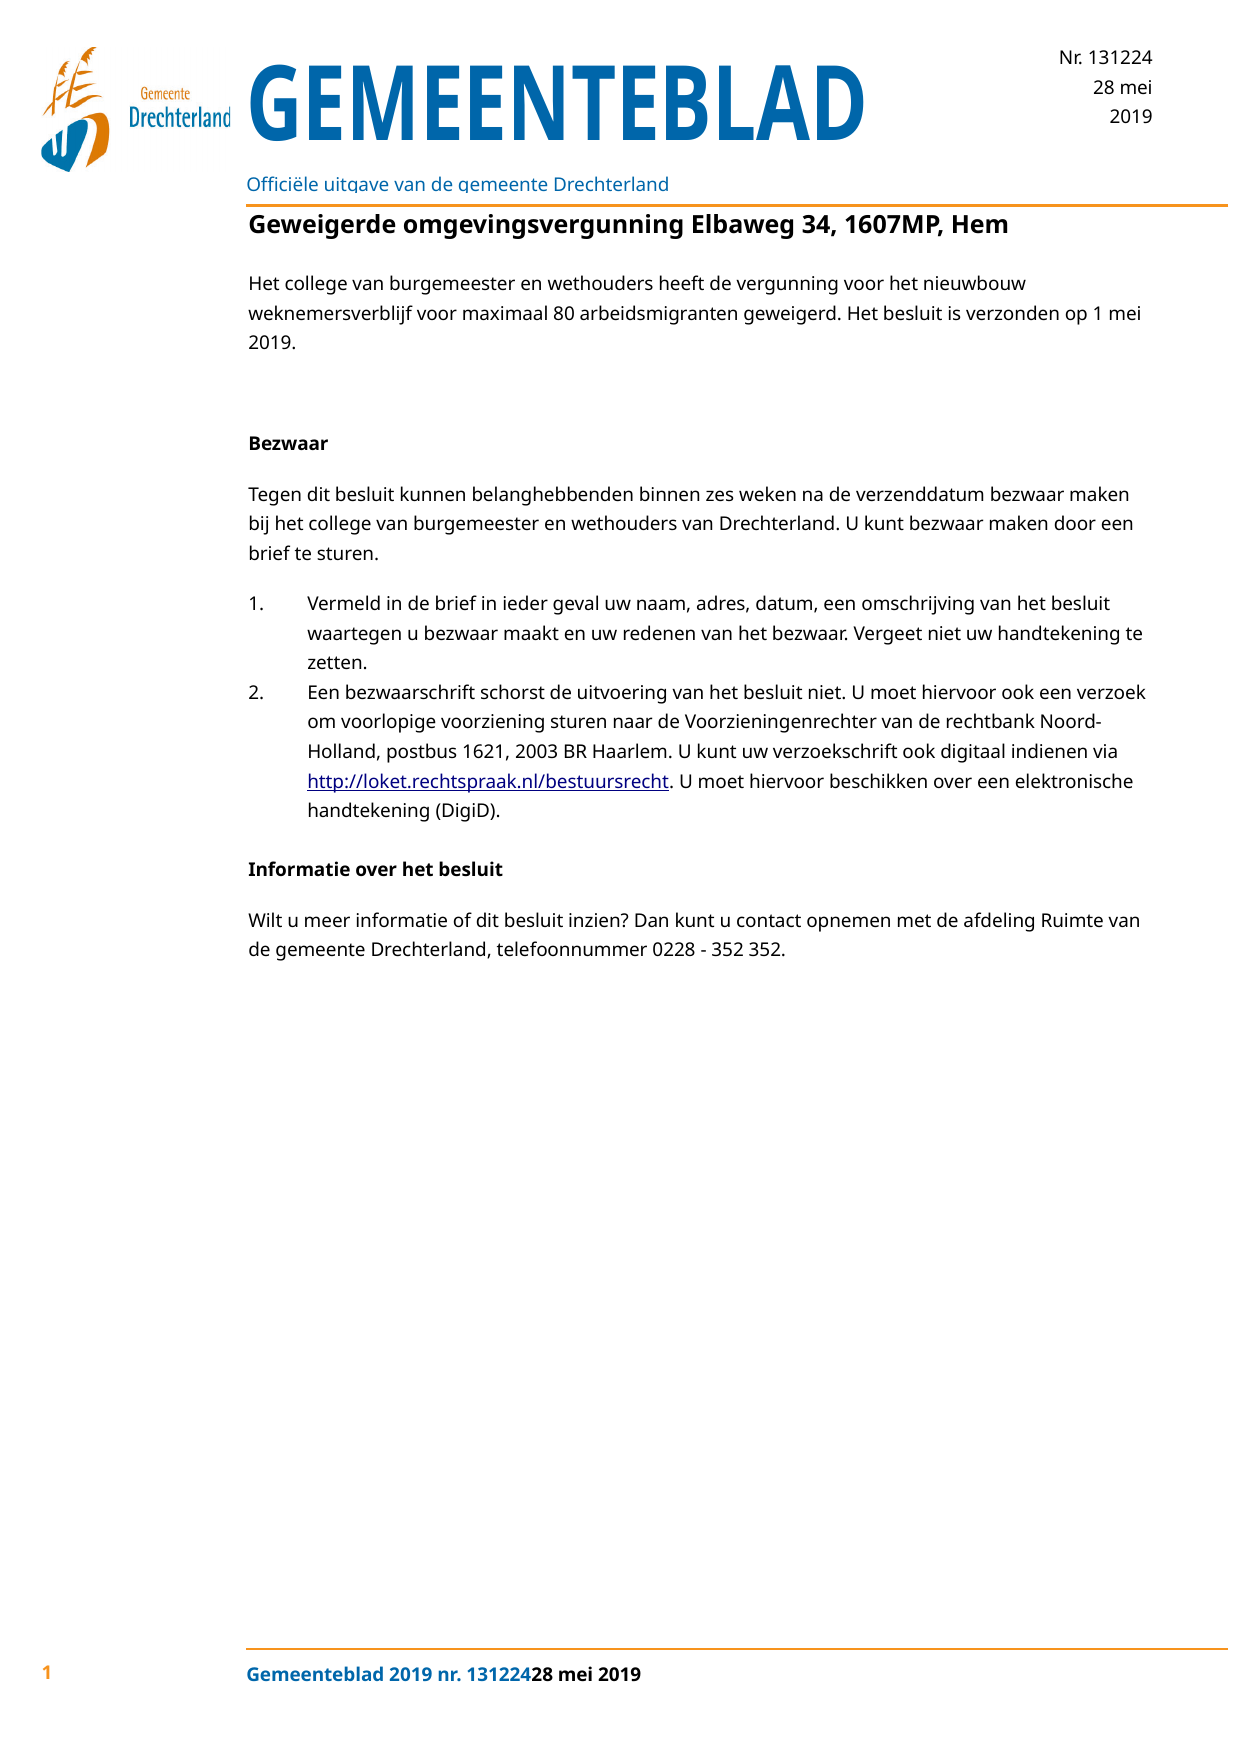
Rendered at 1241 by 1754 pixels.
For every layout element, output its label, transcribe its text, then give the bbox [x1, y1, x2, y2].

text Het college van burgemeester en wethouders heeft de vergunning voor het nieuwbouw weknemersverblijf voor maximaal 80 arbeidsmigranten geweigerd. Het besluit is verzonden op 1 mei 2019. [248, 270, 1152, 355]
text Informatie over het besluit [248, 857, 1152, 882]
picture [41, 47, 231, 172]
picture [41, 158, 64, 172]
text Bezwaar [248, 430, 1152, 456]
text Tegen dit besluit kunnen belanghebbenden binnen zes weken na de verzenddatum bezwaar maken bij het college van burgemeester en wethouders van Drechterland. U kunt bezwaar maken door een brief te sturen. [248, 481, 1152, 566]
text Wilt u meer informatie of dit besluit inzien? Dan kunt u contact opnemen met de afdeling Ruimte van de gemeente Drechterland, telefoonnummer 0228 - 352 352. [248, 907, 1152, 962]
text Geweigerde omgevingsvergunning Elbaweg 34, 1607MP, Hem [248, 207, 1152, 241]
list Een bezwaarschrift schorst de uitvoering van het besluit niet. U moet hiervoor ook een verzoek om voorlopige voorziening sturen naar de Voorzieningenrechter van de rechtbank Noord-Holland, postbus 1621, 2003 BR Haarlem. U kunt uw verzoekschrift ook digitaal indienen via http://loket.rechtspraak.nl/bestuursrecht. U moet hiervoor beschikken over een elektronische handtekening (DigiD). [248, 679, 1152, 823]
picture [226, 115, 231, 124]
list Vermeld in de brief in ieder geval uw naam, adres, datum, een omschrijving van het besluit waartegen u bezwaar maakt en uw redenen van het bezwaar. Vergeet niet uw handtekening te zetten. [248, 590, 1152, 675]
